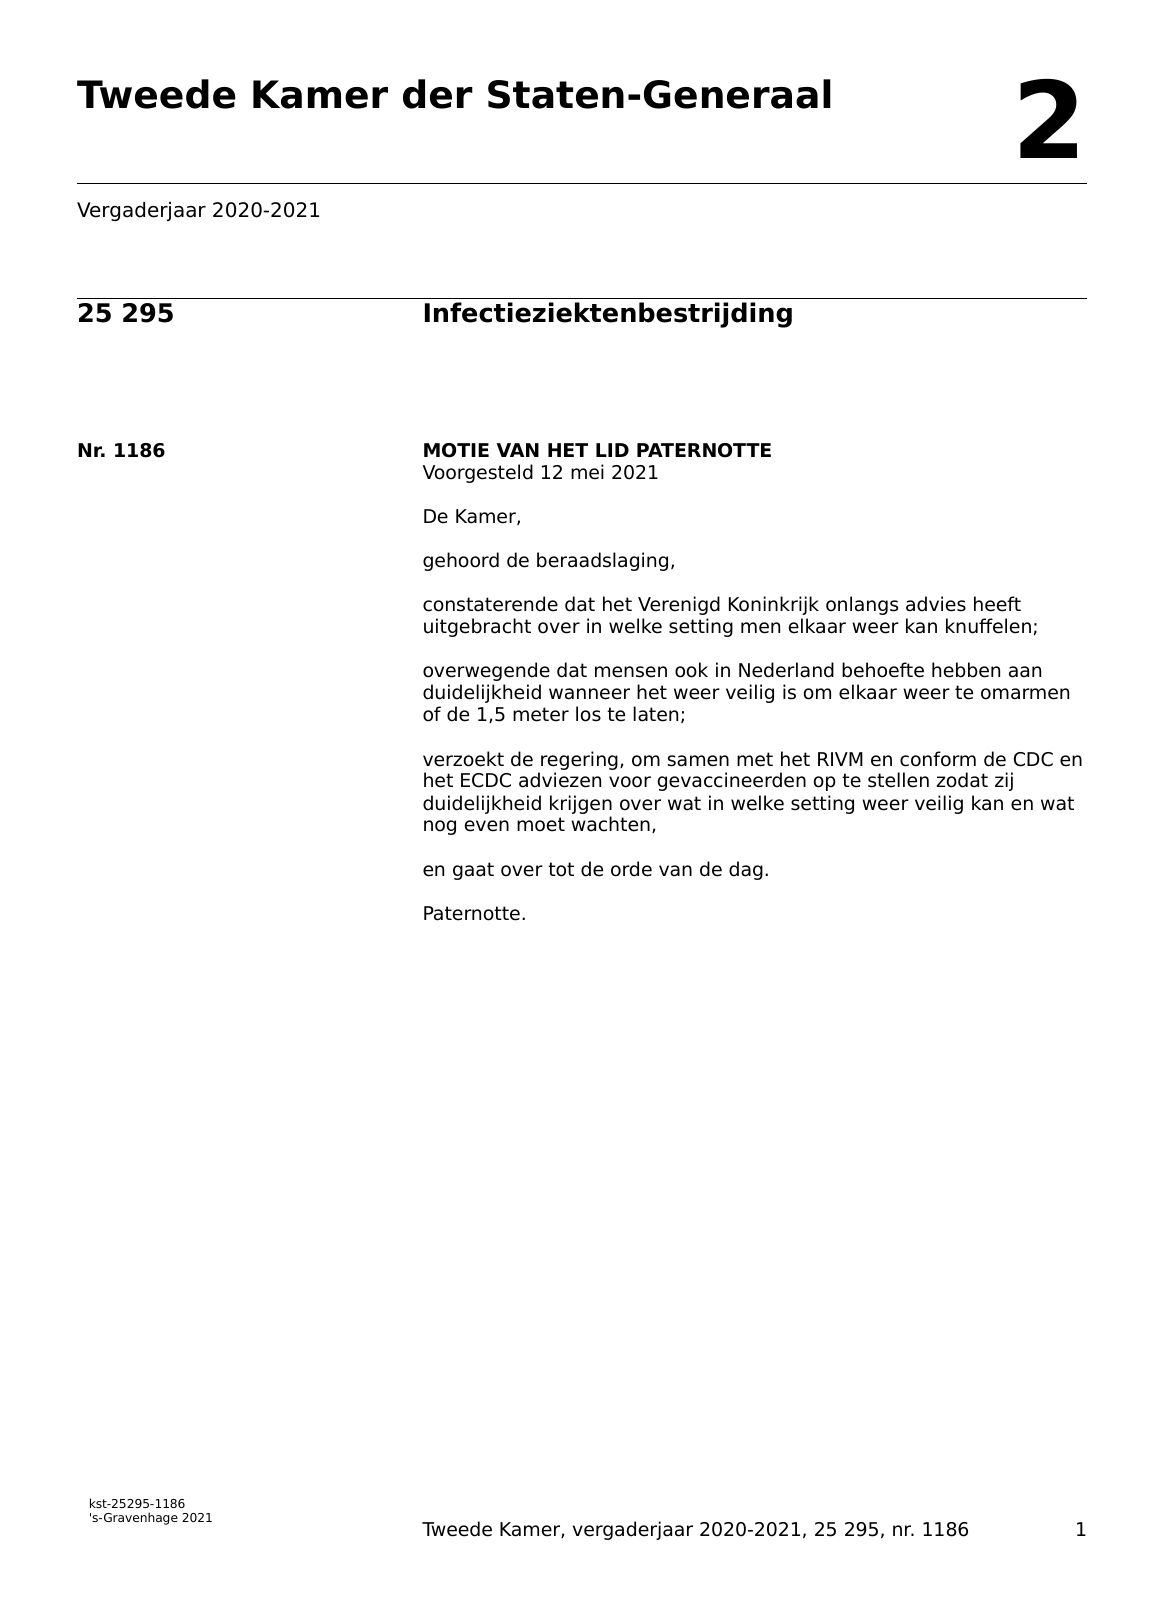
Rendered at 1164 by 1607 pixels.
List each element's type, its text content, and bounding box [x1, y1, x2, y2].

subtitle Nr. 1186 MOTIE VAN HET LID PATERNOTTE [77, 440, 1087, 462]
text kst-25295-1186 [88, 1497, 323, 1511]
subtitle 25 295 Infectieziektenbestrijding [77, 299, 1087, 329]
text Paternotte. [422, 903, 1087, 925]
table_header Tweede Kamer der Staten-Generaal [77, 59, 886, 183]
text Voorgesteld 12 mei 2021 [422, 462, 1087, 484]
table_header 2 [886, 59, 1087, 183]
table_cell Vergaderjaar 2020-2021 [77, 184, 1087, 298]
text gehoord de beraadslaging, [422, 550, 1087, 572]
text De Kamer, [422, 506, 1087, 528]
text en gaat over tot de orde van de dag. [422, 858, 1087, 881]
text constaterende dat het Verenigd Koninkrijk onlangs advies heeft uitgebracht over in welke setting men elkaar weer kan knuffelen; [422, 594, 1087, 638]
text overwegende dat mensen ook in Nederland behoefte hebben aan duidelijkheid wanneer het weer veilig is om elkaar weer te omarmen of de 1,5 meter los te laten; [422, 660, 1087, 726]
text verzoekt de regering, om samen met het RIVM en conform de CDC en het ECDC adviezen voor gevaccineerden op te stellen zodat zij duidelijkheid krijgen over wat in welke setting weer veilig kan en wat nog even moet wachten, [422, 748, 1087, 836]
text 's-Gravenhage 2021 [88, 1511, 323, 1525]
